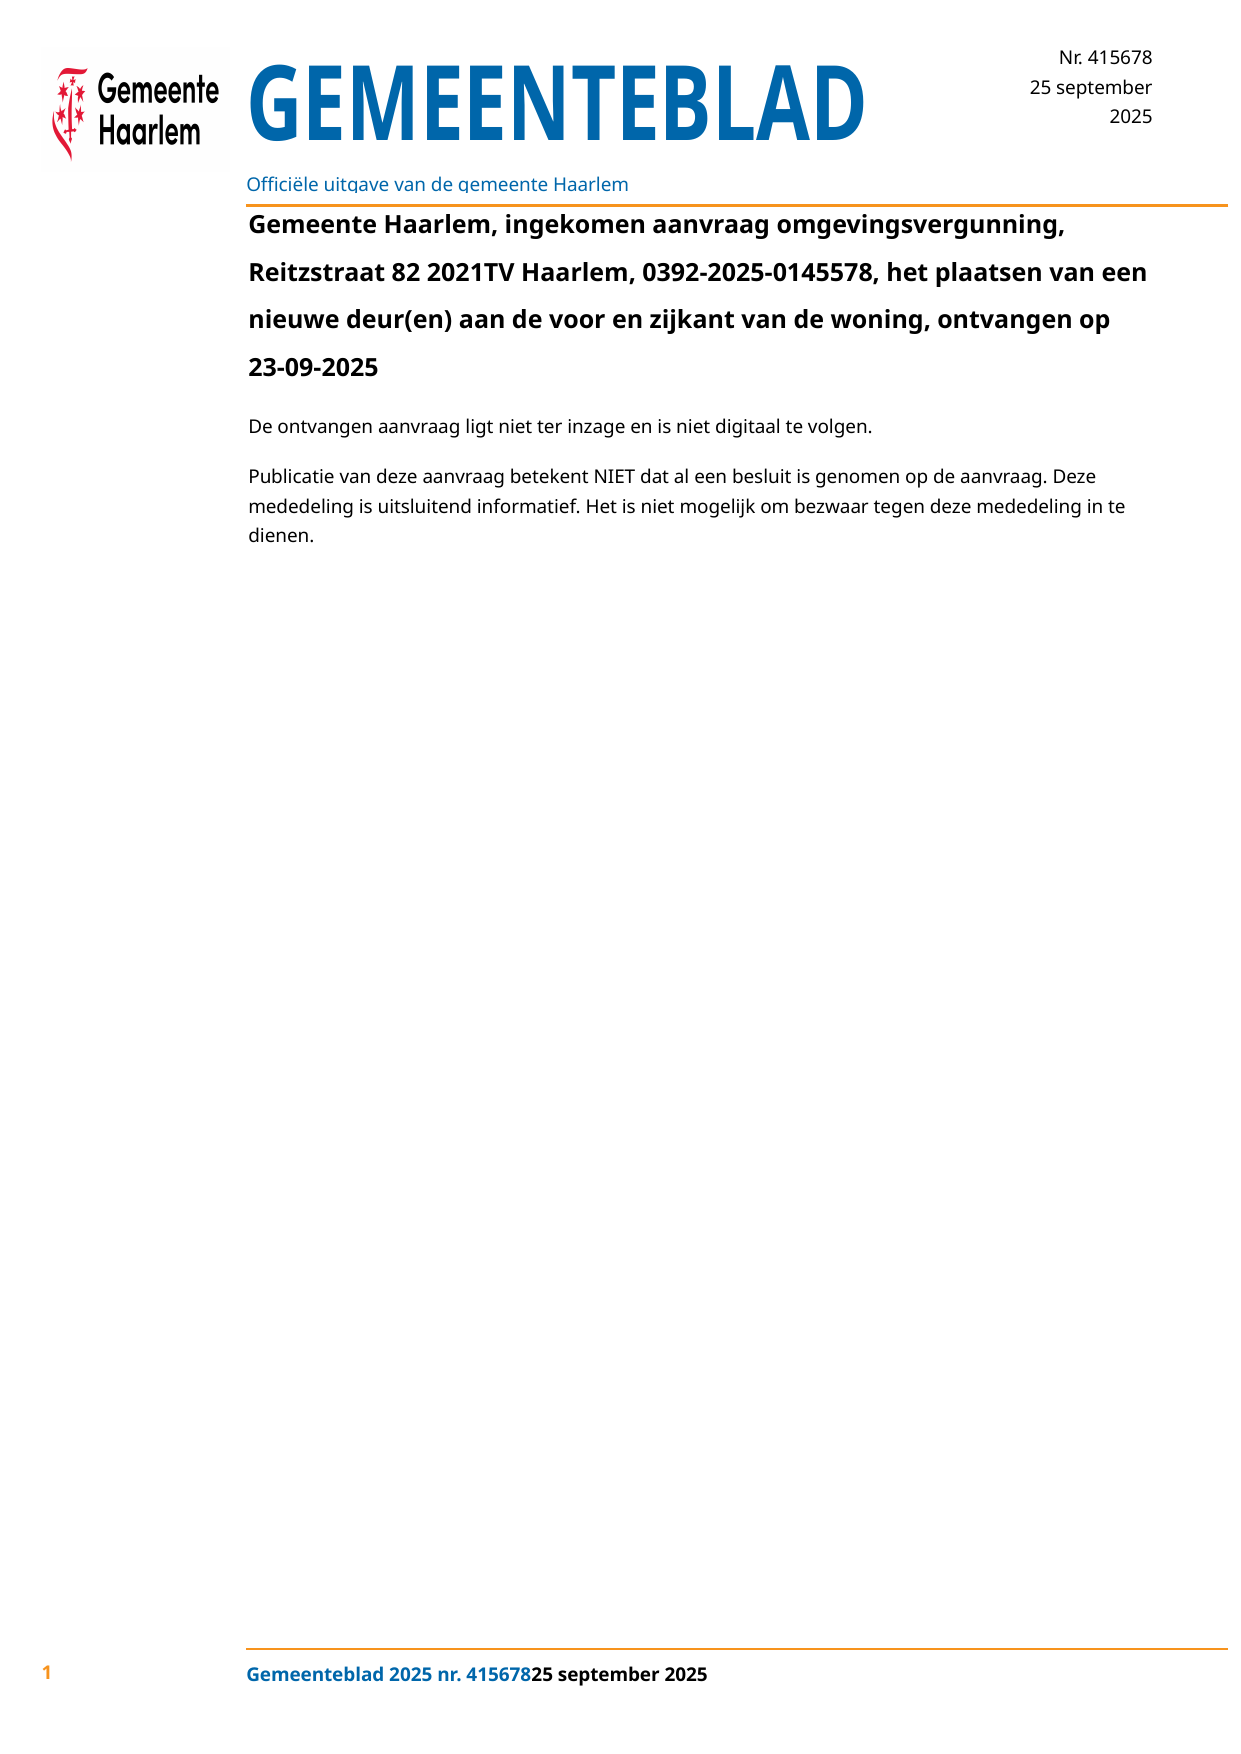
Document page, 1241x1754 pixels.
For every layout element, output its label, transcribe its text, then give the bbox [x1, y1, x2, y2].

text Gemeente Haarlem, ingekomen aanvraag omgevingsvergunning, Reitzstraat 82 2021TV Haarlem, 0392-2025-0145578, het plaatsen van een nieuwe deur(en) aan de voor en zijkant van de woning, ontvangen op 23-09-2025 [248, 207, 1152, 384]
text Publicatie van deze aanvraag betekent NIET dat al een besluit is genomen op de aanvraag. Deze mededeling is uitsluitend informatief. Het is niet mogelijk om bezwaar tegen deze mededeling in te dienen. [248, 463, 1152, 548]
text De ontvangen aanvraag ligt niet ter inzage en is niet digitaal te volgen. [248, 413, 1152, 439]
picture [41, 47, 231, 172]
